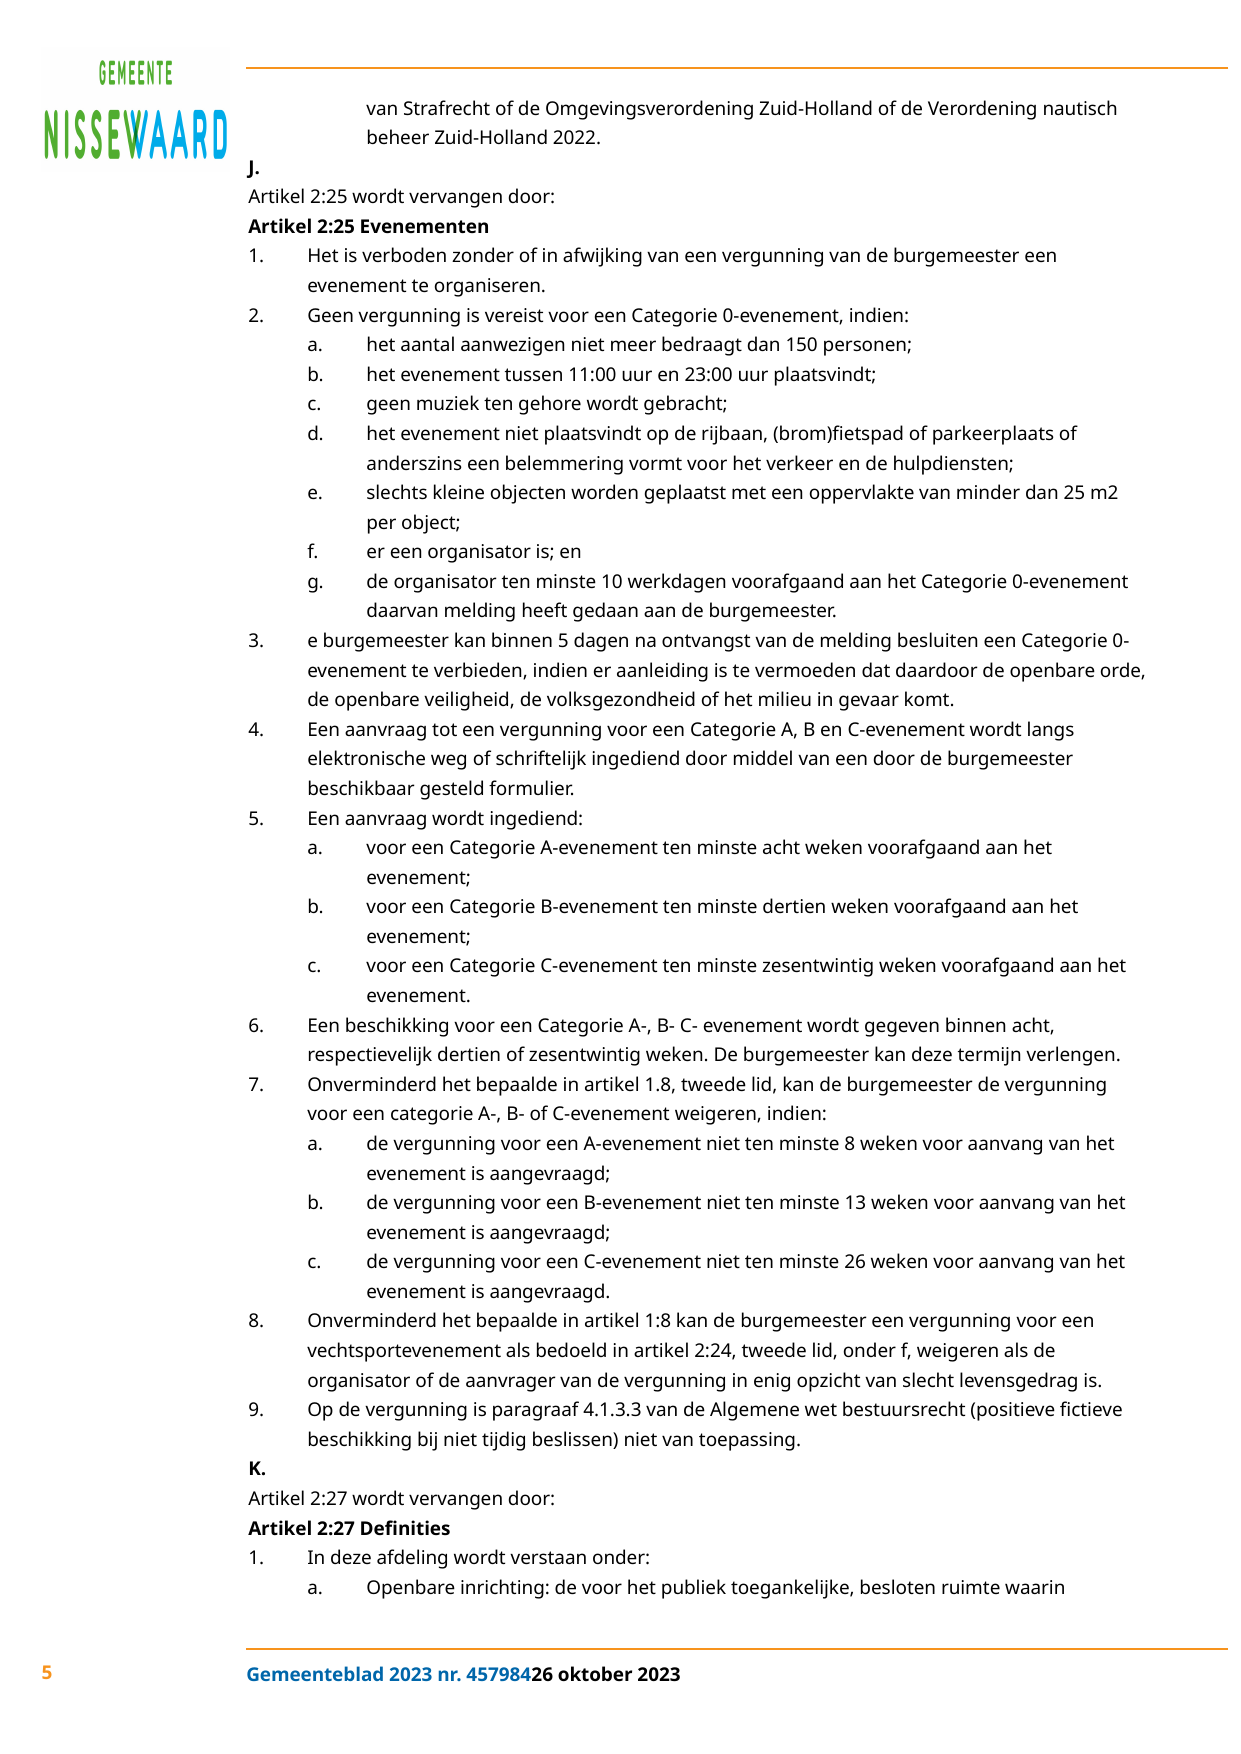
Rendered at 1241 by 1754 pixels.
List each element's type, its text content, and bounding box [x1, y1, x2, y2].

list de vergunning voor een A-evenement niet ten minste 8 weken voor aanvang van het evenement is aangevraagd; [307, 1130, 1152, 1186]
list Op de vergunning is paragraaf 4.1.3.3 van de Algemene wet bestuursrecht (positieve fictieve beschikking bij niet tijdig beslissen) niet van toepassing. [248, 1396, 1152, 1452]
list e burgemeester kan binnen 5 dagen na ontvangst van de melding besluiten een Categorie 0-evenement te verbieden, indien er aanleiding is te vermoeden dat daardoor de openbare orde, de openbare veiligheid, de volksgezondheid of het milieu in gevaar komt. [248, 627, 1152, 712]
text K. [248, 1456, 1152, 1481]
list voor een Categorie C-evenement ten minste zesentwintig weken voorafgaand aan het evenement. [307, 953, 1152, 1008]
text Artikel 2:25 wordt vervangen door: [248, 183, 1152, 209]
list Openbare inrichting: de voor het publiek toegankelijke, besloten ruimte waarin [307, 1574, 1152, 1600]
list de vergunning voor een B-evenement niet ten minste 13 weken voor aanvang van het evenement is aangevraagd; [307, 1189, 1152, 1245]
list het evenement tussen 11:00 uur en 23:00 uur plaatsvindt; [307, 361, 1152, 387]
list Onverminderd het bepaalde in artikel 1.8, tweede lid, kan de burgemeester de vergunning voor een categorie A-, B- of C-evenement weigeren, indien: [248, 1071, 1152, 1126]
list Een aanvraag tot een vergunning voor een Categorie A, B en C-evenement wordt langs elektronische weg of schriftelijk ingediend door middel van een door de burgemeester beschikbaar gesteld formulier. [248, 716, 1152, 801]
text Artikel 2:27 wordt vervangen door: [248, 1485, 1152, 1511]
text Artikel 2:27 Definities [248, 1515, 1152, 1541]
list Het is verboden zonder of in afwijking van een vergunning van de burgemeester een evenement te organiseren. [248, 243, 1152, 298]
list In deze afdeling wordt verstaan onder: [248, 1544, 1152, 1570]
list Geen vergunning is vereist voor een Categorie 0-evenement, indien: [248, 302, 1152, 328]
list het evenement niet plaatsvindt op de rijbaan, (brom)fietspad of parkeerplaats of anderszins een belemmering vormt voor het verkeer en de hulpdiensten; [307, 420, 1152, 476]
list slechts kleine objecten worden geplaatst met een oppervlakte van minder dan 25 m2 per object; [307, 479, 1152, 535]
list Onverminderd het bepaalde in artikel 1:8 kan de burgemeester een vergunning voor een vechtsportevenement als bedoeld in artikel 2:24, tweede lid, onder f, weigeren als de organisator of de aanvrager van de vergunning in enig opzicht van slecht levensgedrag is. [248, 1308, 1152, 1393]
list de organisator ten minste 10 werkdagen voorafgaand aan het Categorie 0-evenement daarvan melding heeft gedaan aan de burgemeester. [307, 568, 1152, 623]
list van Strafrecht of de Omgevingsverordening Zuid-Holland of de Verordening nautisch beheer Zuid-Holland 2022. [307, 95, 1152, 150]
list er een organisator is; en [307, 538, 1152, 564]
list geen muziek ten gehore wordt gebracht; [307, 391, 1152, 416]
list Een aanvraag wordt ingediend: [248, 805, 1152, 831]
text Artikel 2:25 Evenementen [248, 213, 1152, 239]
list de vergunning voor een C-evenement niet ten minste 26 weken voor aanvang van het evenement is aangevraagd. [307, 1248, 1152, 1304]
text J. [248, 154, 1152, 180]
picture [41, 47, 231, 172]
list voor een Categorie A-evenement ten minste acht weken voorafgaand aan het evenement; [307, 834, 1152, 890]
list Een beschikking voor een Categorie A-, B- C- evenement wordt gegeven binnen acht, respectievelijk dertien of zesentwintig weken. De burgemeester kan deze termijn verlengen. [248, 1012, 1152, 1067]
list het aantal aanwezigen niet meer bedraagt dan 150 personen; [307, 331, 1152, 357]
list voor een Categorie B-evenement ten minste dertien weken voorafgaand aan het evenement; [307, 893, 1152, 949]
